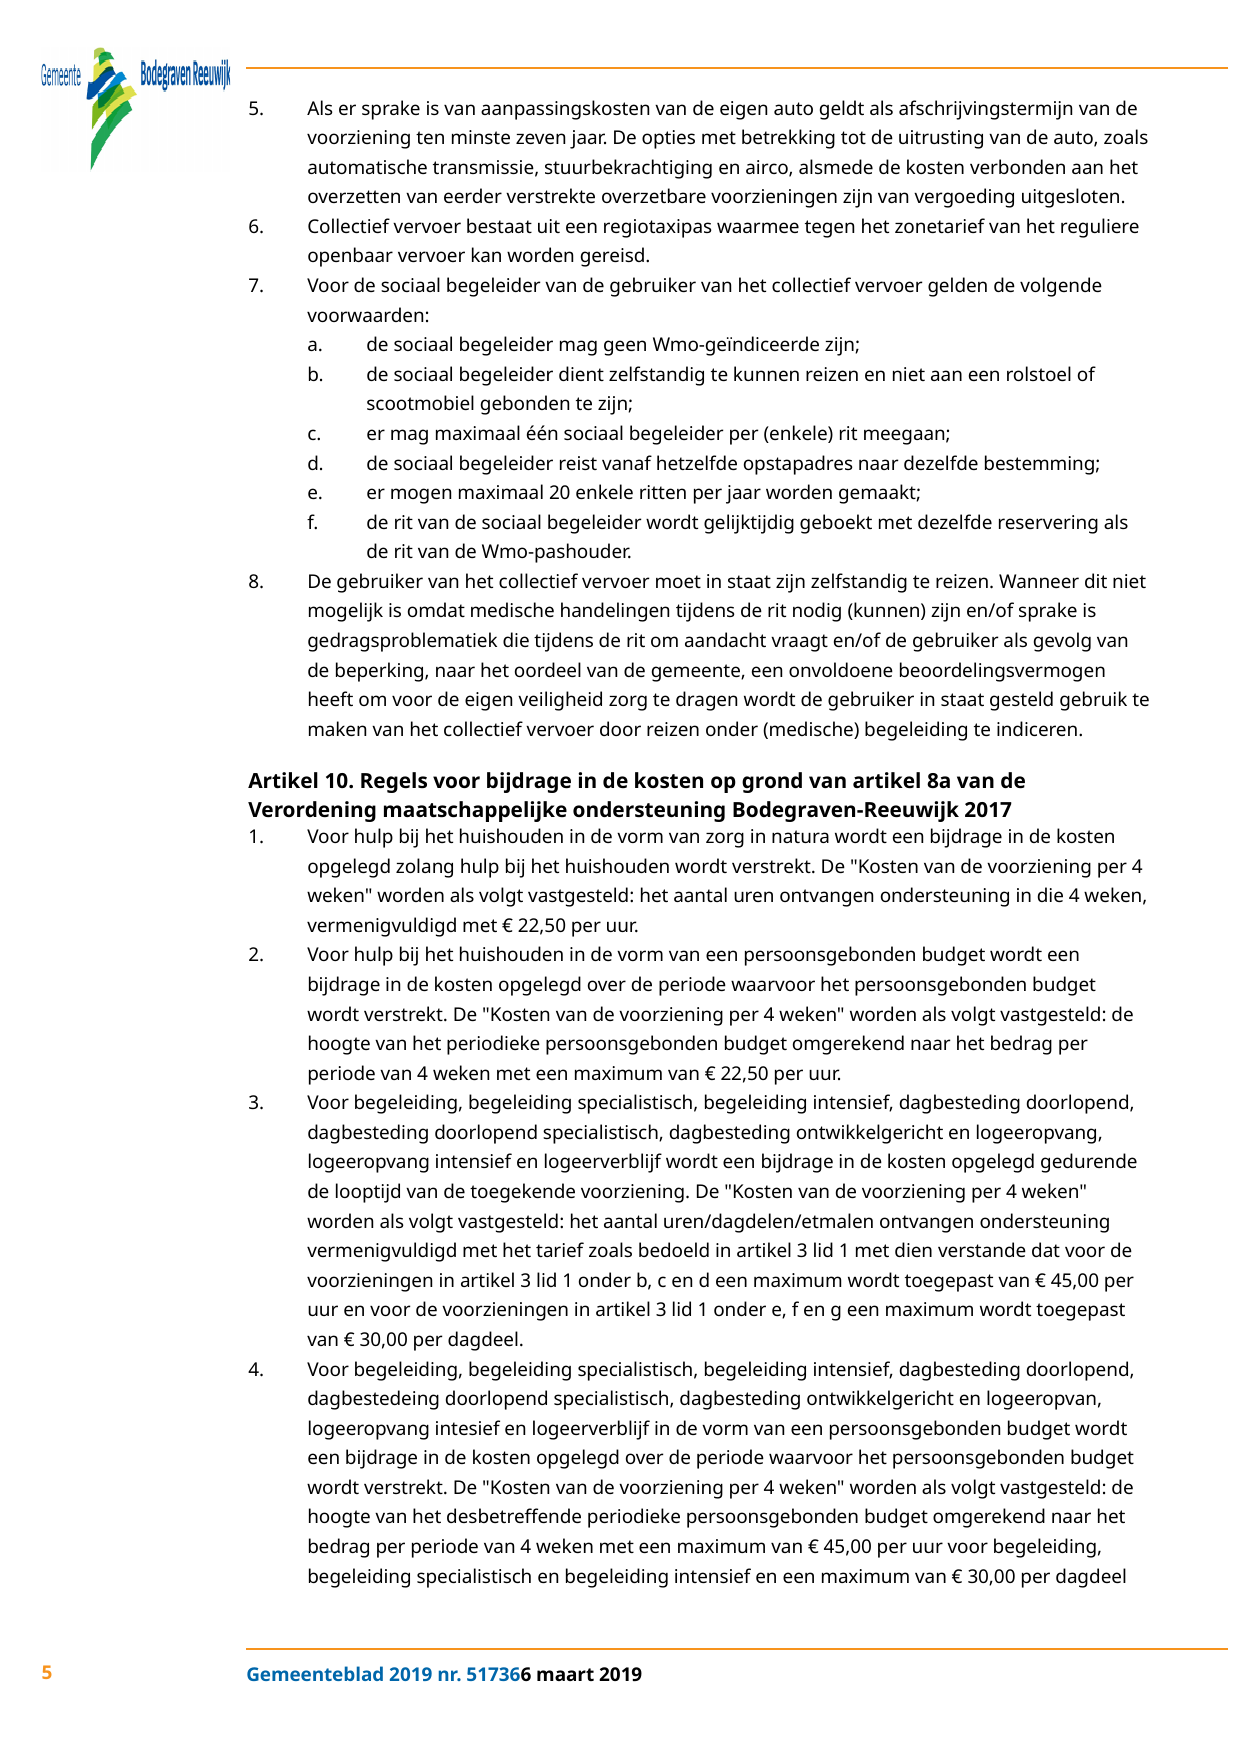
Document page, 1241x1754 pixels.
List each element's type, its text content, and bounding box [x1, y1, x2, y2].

text Artikel 10. Regels voor bijdrage in de kosten op grond van artikel 8a van de Verordening maatschappelijke ondersteuning Bodegraven-Reeuwijk 2017 [248, 766, 1152, 823]
list Voor begeleiding, begeleiding specialistisch, begeleiding intensief, dagbesteding doorlopend, dagbesteding doorlopend specialistisch, dagbesteding ontwikkelgericht en logeeropvang, logeeropvang intensief en logeerverblijf wordt een bijdrage in de kosten opgelegd gedurende de looptijd van de toegekende voorziening. De "Kosten van de voorziening per 4 weken" worden als volgt vastgesteld: het aantal uren/dagdelen/etmalen ontvangen ondersteuning vermenigvuldigd met het tarief zoals bedoeld in artikel 3 lid 1 met dien verstande dat voor de voorzieningen in artikel 3 lid 1 onder b, c en d een maximum wordt toegepast van € 45,00 per uur en voor de voorzieningen in artikel 3 lid 1 onder e, f en g een maximum wordt toegepast van € 30,00 per dagdeel. [248, 1089, 1152, 1352]
list De gebruiker van het collectief vervoer moet in staat zijn zelfstandig te reizen. Wanneer dit niet mogelijk is omdat medische handelingen tijdens de rit nodig (kunnen) zijn en/of sprake is gedragsproblematiek die tijdens de rit om aandacht vraagt en/of de gebruiker als gevolg van de beperking, naar het oordeel van de gemeente, een onvoldoene beoordelingsvermogen heeft om voor de eigen veiligheid zorg te dragen wordt de gebruiker in staat gesteld gebruik te maken van het collectief vervoer door reizen onder (medische) begeleiding te indiceren. [248, 568, 1152, 742]
list de sociaal begeleider mag geen Wmo-geïndiceerde zijn; [307, 331, 1152, 357]
picture [41, 47, 231, 172]
list Voor hulp bij het huishouden in de vorm van een persoonsgebonden budget wordt een bijdrage in de kosten opgelegd over de periode waarvoor het persoonsgebonden budget wordt verstrekt. De "Kosten van de voorziening per 4 weken" worden als volgt vastgesteld: de hoogte van het periodieke persoonsgebonden budget omgerekend naar het bedrag per periode van 4 weken met een maximum van € 22,50 per uur. [248, 942, 1152, 1086]
list de sociaal begeleider dient zelfstandig te kunnen reizen en niet aan een rolstoel of scootmobiel gebonden te zijn; [307, 361, 1152, 416]
list de rit van de sociaal begeleider wordt gelijktijdig geboekt met dezelfde reservering als de rit van de Wmo-pashouder. [307, 509, 1152, 564]
list er mogen maximaal 20 enkele ritten per jaar worden gemaakt; [307, 479, 1152, 505]
list er mag maximaal één sociaal begeleider per (enkele) rit meegaan; [307, 420, 1152, 446]
list de sociaal begeleider reist vanaf hetzelfde opstapadres naar dezelfde bestemming; [307, 450, 1152, 476]
list Voor hulp bij het huishouden in de vorm van zorg in natura wordt een bijdrage in de kosten opgelegd zolang hulp bij het huishouden wordt verstrekt. De "Kosten van de voorziening per 4 weken" worden als volgt vastgesteld: het aantal uren ontvangen ondersteuning in die 4 weken, vermenigvuldigd met € 22,50 per uur. [248, 823, 1152, 938]
list Als er sprake is van aanpassingskosten van de eigen auto geldt als afschrijvingstermijn van de voorziening ten minste zeven jaar. De opties met betrekking tot de uitrusting van de auto, zoals automatische transmissie, stuurbekrachtiging en airco, alsmede de kosten verbonden aan het overzetten van eerder verstrekte overzetbare voorzieningen zijn van vergoeding uitgesloten. [248, 95, 1152, 209]
list Voor begeleiding, begeleiding specialistisch, begeleiding intensief, dagbesteding doorlopend, dagbestedeing doorlopend specialistisch, dagbesteding ontwikkelgericht en logeeropvan, logeeropvang intesief en logeerverblijf in de vorm van een persoonsgebonden budget wordt een bijdrage in de kosten opgelegd over de periode waarvoor het persoonsgebonden budget wordt verstrekt. De "Kosten van de voorziening per 4 weken" worden als volgt vastgesteld: de hoogte van het desbetreffende periodieke persoonsgebonden budget omgerekend naar het bedrag per periode van 4 weken met een maximum van € 45,00 per uur voor begeleiding, begeleiding specialistisch en begeleiding intensief en een maximum van € 30,00 per dagdeel [248, 1356, 1152, 1589]
list Voor de sociaal begeleider van de gebruiker van het collectief vervoer gelden de volgende voorwaarden: [248, 272, 1152, 328]
list Collectief vervoer bestaat uit een regiotaxipas waarmee tegen het zonetarief van het reguliere openbaar vervoer kan worden gereisd. [248, 213, 1152, 268]
